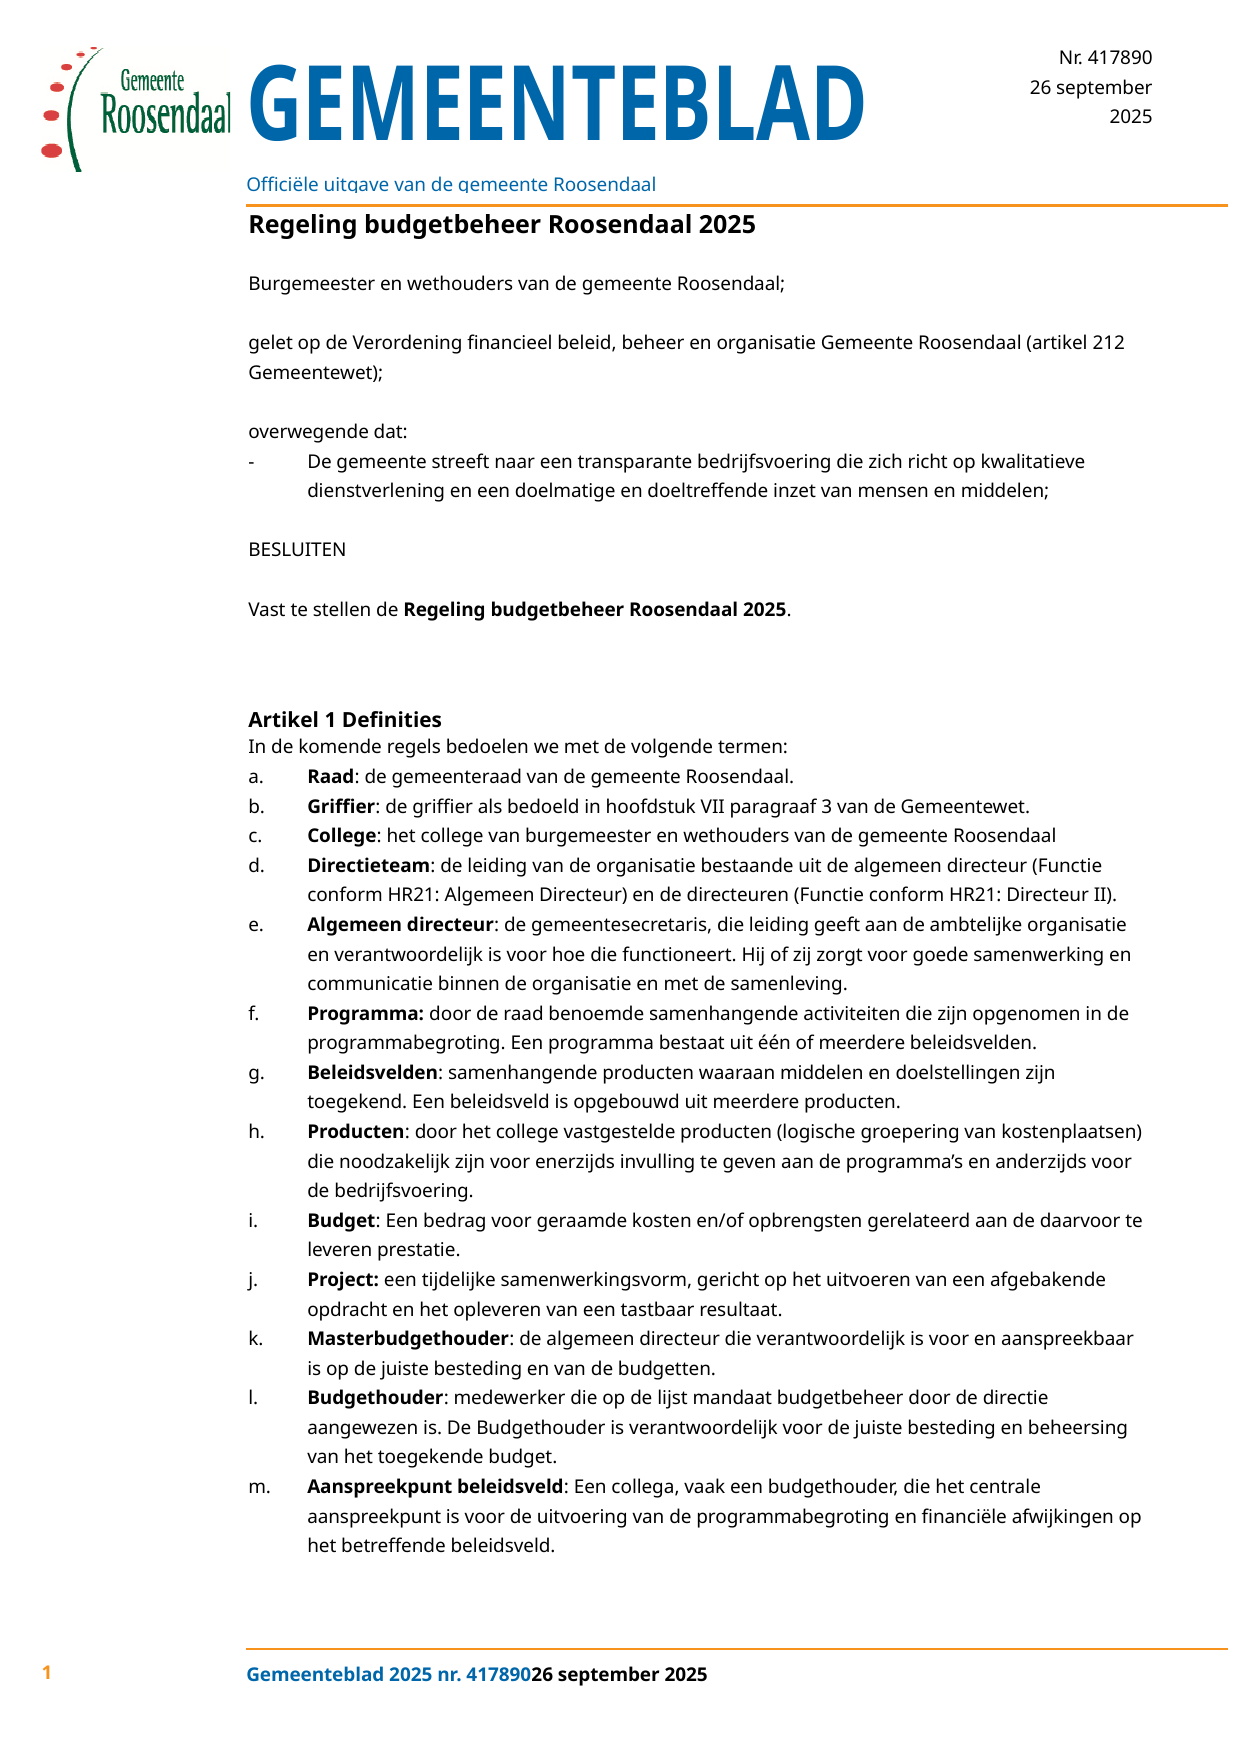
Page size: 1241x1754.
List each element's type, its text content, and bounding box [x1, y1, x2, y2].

text In de komende regels bedoelen we met de volgende termen: [248, 734, 1152, 759]
list Algemeen directeur: de gemeentesecretaris, die leiding geeft aan de ambtelijke organisatie en verantwoordelijk is voor hoe die functioneert. Hij of zij zorgt voor goede samenwerking en communicatie binnen de organisatie en met de samenleving. [248, 911, 1152, 996]
text Regeling budgetbeheer Roosendaal 2025 [248, 207, 1152, 241]
list Producten: door het college vastgestelde producten (logische groepering van kostenplaatsen) die noodzakelijk zijn voor enerzijds invulling te geven aan de programma’s en anderzijds voor de bedrijfsvoering. [248, 1118, 1152, 1203]
list Masterbudgethouder: de algemeen directeur die verantwoordelijk is voor en aanspreekbaar is op de juiste besteding en van de budgetten. [248, 1325, 1152, 1381]
list Programma: door de raad benoemde samenhangende activiteiten die zijn opgenomen in de programmabegroting. Een programma bestaat uit één of meerdere beleidsvelden. [248, 1000, 1152, 1055]
list Aanspreekpunt beleidsveld: Een collega, vaak een budgethouder, die het centrale aanspreekpunt is voor de uitvoering van de programmabegroting en financiële afwijkingen op het betreffende beleidsveld. [248, 1473, 1152, 1558]
list Project: een tijdelijke samenwerkingsvorm, gericht op het uitvoeren van een afgebakende opdracht en het opleveren van een tastbaar resultaat. [248, 1266, 1152, 1322]
picture [41, 47, 231, 172]
text Artikel 1 Definities [248, 705, 1152, 734]
list Budgethouder: medewerker die op de lijst mandaat budgetbeheer door de directie aangewezen is. De Budgethouder is verantwoordelijk voor de juiste besteding en beheersing van het toegekende budget. [248, 1384, 1152, 1469]
list De gemeente streeft naar een transparante bedrijfsvoering die zich richt op kwalitatieve dienstverlening en een doelmatige en doeltreffende inzet van mensen en middelen; [248, 448, 1152, 503]
list Budget: Een bedrag voor geraamde kosten en/of opbrengsten gerelateerd aan de daarvoor te leveren prestatie. [248, 1207, 1152, 1262]
text Vast te stellen de Regeling budgetbeheer Roosendaal 2025. [248, 596, 1152, 621]
list Beleidsvelden: samenhangende producten waaraan middelen en doelstellingen zijn toegekend. Een beleidsveld is opgebouwd uit meerdere producten. [248, 1059, 1152, 1114]
list College: het college van burgemeester en wethouders van de gemeente Roosendaal [248, 822, 1152, 848]
text overwegende dat: [248, 418, 1152, 444]
text Burgemeester en wethouders van de gemeente Roosendaal; [248, 270, 1152, 296]
list Raad: de gemeenteraad van de gemeente Roosendaal. [248, 763, 1152, 789]
text gelet op de Verordening financieel beleid, beheer en organisatie Gemeente Roosendaal (artikel 212 Gemeentewet); [248, 329, 1152, 385]
list Griffier: de griffier als bedoeld in hoofdstuk VII paragraaf 3 van de Gemeentewet. [248, 793, 1152, 819]
list Directieteam: de leiding van de organisatie bestaande uit de algemeen directeur (Functie conform HR21: Algemeen Directeur) en de directeuren (Functie conform HR21: Directeur II). [248, 852, 1152, 907]
text BESLUITEN [248, 537, 1152, 562]
